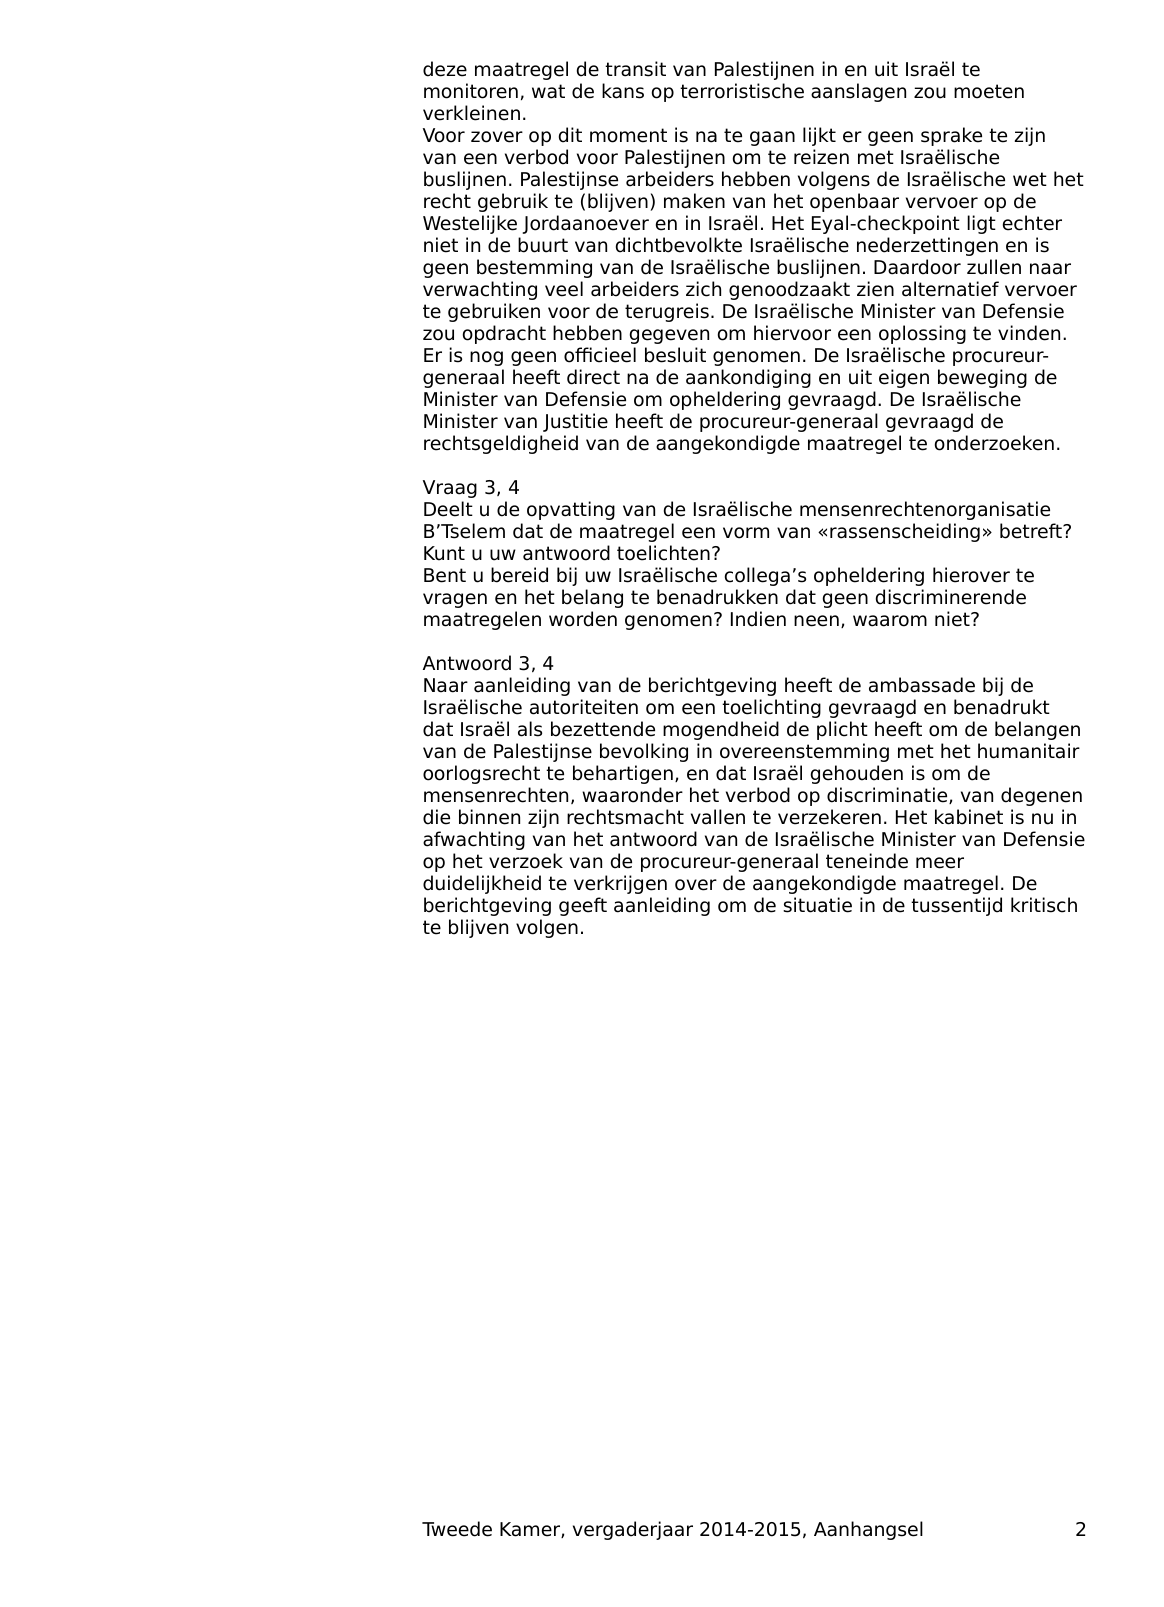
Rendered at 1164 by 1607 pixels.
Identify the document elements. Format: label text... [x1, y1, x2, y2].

text Er is nog geen officieel besluit genomen. De Israëlische procureur-generaal heeft direct na de aankondiging en uit eigen beweging de Minister van Defensie om opheldering gevraagd. De Israëlische Minister van Justitie heeft de procureur-generaal gevraagd de rechtsgeldigheid van de aangekondigde maatregel te onderzoeken. [422, 345, 1087, 455]
text Voor zover op dit moment is na te gaan lijkt er geen sprake te zijn van een verbod voor Palestijnen om te reizen met Israëlische buslijnen. Palestijnse arbeiders hebben volgens de Israëlische wet het recht gebruik te (blijven) maken van het openbaar vervoer op de Westelijke Jordaanoever en in Israël. Het Eyal-checkpoint ligt echter niet in de buurt van dichtbevolkte Israëlische nederzettingen en is geen bestemming van de Israëlische buslijnen. Daardoor zullen naar verwachting veel arbeiders zich genoodzaakt zien alternatief vervoer te gebruiken voor de terugreis. De Israëlische Minister van Defensie zou opdracht hebben gegeven om hiervoor een oplossing te vinden. [422, 125, 1087, 345]
text deze maatregel de transit van Palestijnen in en uit Israël te monitoren, wat de kans op terroristische aanslagen zou moeten verkleinen. [422, 59, 1087, 125]
text Vraag 3, 4 [422, 477, 1087, 499]
text Naar aanleiding van de berichtgeving heeft de ambassade bij de Israëlische autoriteiten om een toelichting gevraagd en benadrukt dat Israël als bezettende mogendheid de plicht heeft om de belangen van de Palestijnse bevolking in overeenstemming met het humanitair oorlogsrecht te behartigen, en dat Israël gehouden is om de mensenrechten, waaronder het verbod op discriminatie, van degenen die binnen zijn rechtsmacht vallen te verzekeren. Het kabinet is nu in afwachting van het antwoord van de Israëlische Minister van Defensie op het verzoek van de procureur-generaal teneinde meer duidelijkheid te verkrijgen over de aangekondigde maatregel. De berichtgeving geeft aanleiding om de situatie in de tussentijd kritisch te blijven volgen. [422, 675, 1087, 939]
text Bent u bereid bij uw Israëlische collega’s opheldering hierover te vragen en het belang te benadrukken dat geen discriminerende maatregelen worden genomen? Indien neen, waarom niet? [422, 565, 1087, 631]
text Deelt u de opvatting van de Israëlische mensenrechtenorganisatie B’Tselem dat de maatregel een vorm van «rassenscheiding» betreft? Kunt u uw antwoord toelichten? [422, 499, 1087, 565]
text Antwoord 3, 4 [422, 653, 1087, 675]
